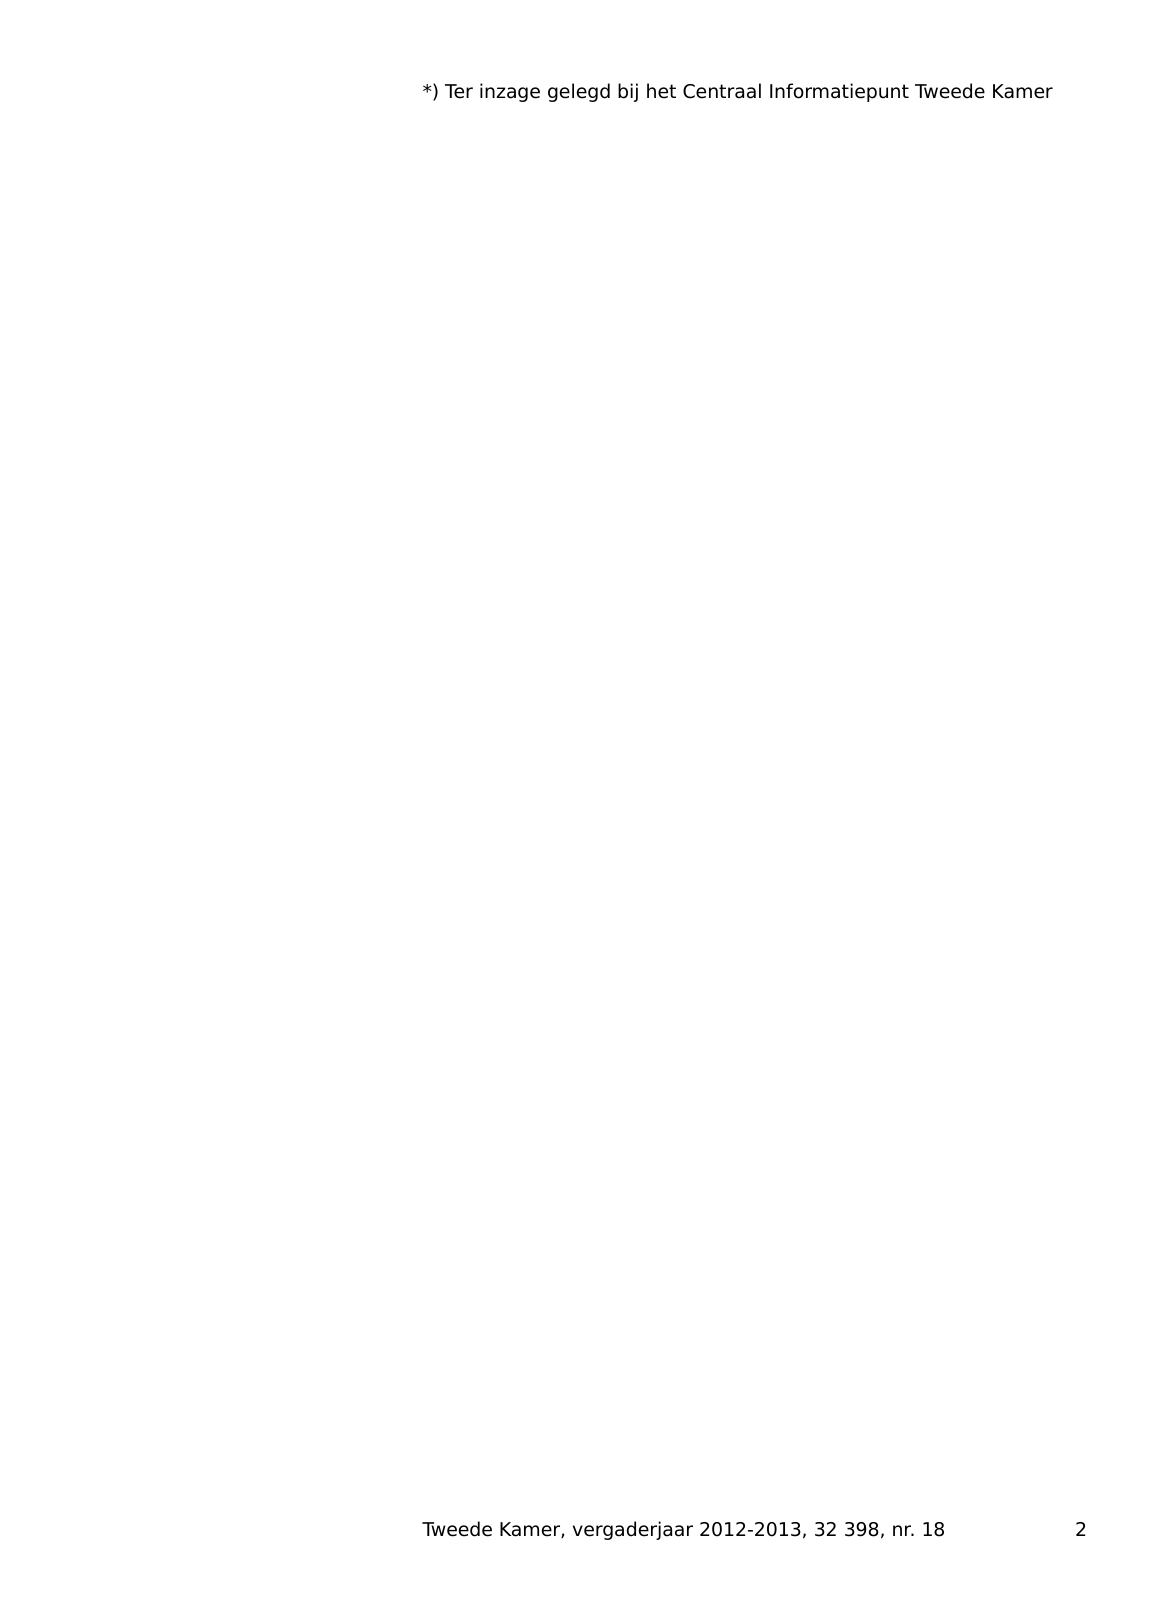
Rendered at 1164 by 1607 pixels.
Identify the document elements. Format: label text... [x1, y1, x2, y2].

text *) Ter inzage gelegd bij het Centraal Informatiepunt Tweede Kamer [422, 81, 1087, 103]
